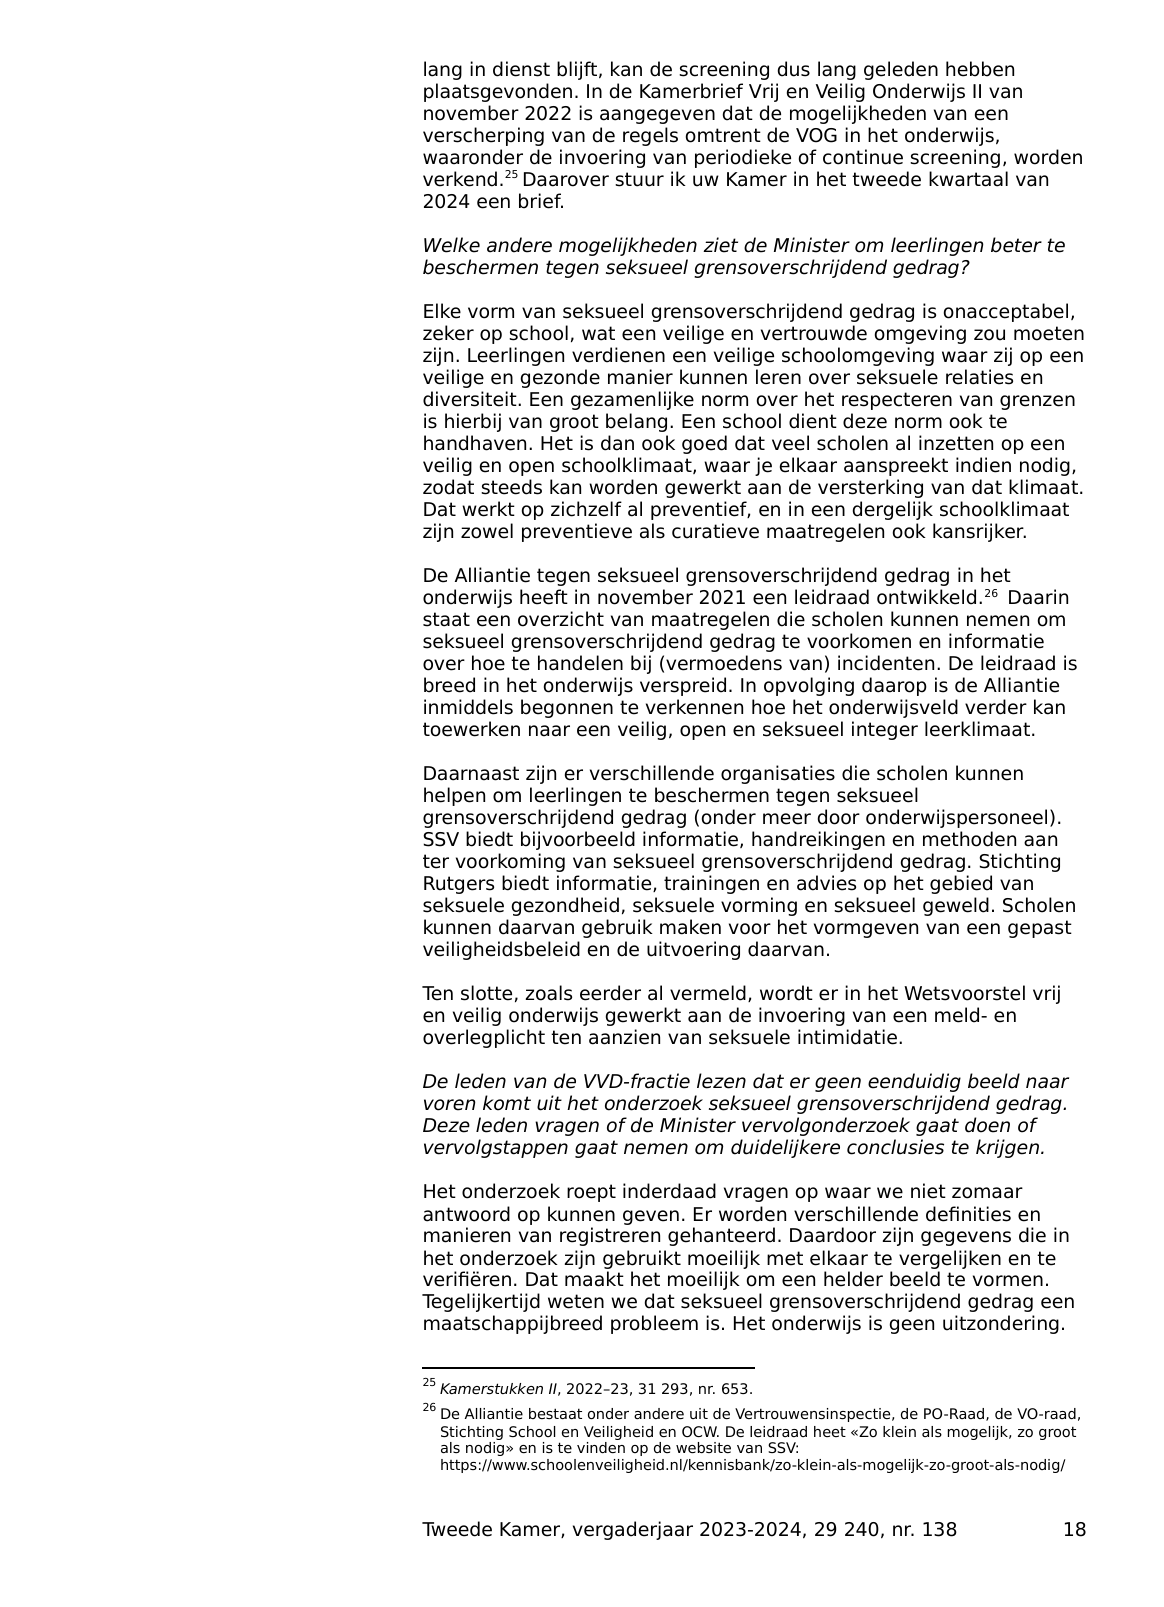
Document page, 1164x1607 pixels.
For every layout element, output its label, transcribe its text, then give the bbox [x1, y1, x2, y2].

text De Alliantie tegen seksueel grensoverschrijdend gedrag in het onderwijs heeft in november 2021 een leidraad ontwikkeld. Daarin staat een overzicht van maatregelen die scholen kunnen nemen om seksueel grensoverschrijdend gedrag te voorkomen en informatie over hoe te handelen bij (vermoedens van) incidenten. De leidraad is breed in het onderwijs verspreid. In opvolging daarop is de Alliantie inmiddels begonnen te verkennen hoe het onderwijsveld verder kan toewerken naar een veilig, open en seksueel integer leerklimaat. [422, 565, 1087, 741]
text Elke vorm van seksueel grensoverschrijdend gedrag is onacceptabel, zeker op school, wat een veilige en vertrouwde omgeving zou moeten zijn. Leerlingen verdienen een veilige schoolomgeving waar zij op een veilige en gezonde manier kunnen leren over seksuele relaties en diversiteit. Een gezamenlijke norm over het respecteren van grenzen is hierbij van groot belang. Een school dient deze norm ook te handhaven. Het is dan ook goed dat veel scholen al inzetten op een veilig en open schoolklimaat, waar je elkaar aanspreekt indien nodig, zodat steeds kan worden gewerkt aan de versterking van dat klimaat. Dat werkt op zichzelf al preventief, en in een dergelijk schoolklimaat zijn zowel preventieve als curatieve maatregelen ook kansrijker. [422, 301, 1087, 543]
text Het onderzoek roept inderdaad vragen op waar we niet zomaar antwoord op kunnen geven. Er worden verschillende definities en manieren van registreren gehanteerd. Daardoor zijn gegevens die in het onderzoek zijn gebruikt moeilijk met elkaar te vergelijken en te verifiëren. Dat maakt het moeilijk om een helder beeld te vormen. Tegelijkertijd weten we dat seksueel grensoverschrijdend gedrag een maatschappijbreed probleem is. Het onderwijs is geen uitzondering. [422, 1181, 1087, 1335]
text lang in dienst blijft, kan de screening dus lang geleden hebben plaatsgevonden. In de Kamerbrief Vrij en Veilig Onderwijs II van november 2022 is aangegeven dat de mogelijkheden van een verscherping van de regels omtrent de VOG in het onderwijs, waaronder de invoering van periodieke of continue screening, worden verkend.Daarover stuur ik uw Kamer in het tweede kwartaal van 2024 een brief. [422, 59, 1087, 213]
text Welke andere mogelijkheden ziet de Minister om leerlingen beter te beschermen tegen seksueel grensoverschrijdend gedrag? [422, 235, 1087, 279]
text De leden van de VVD-fractie lezen dat er geen eenduidig beeld naar voren komt uit het onderzoek seksueel grensoverschrijdend gedrag. Deze leden vragen of de Minister vervolgonderzoek gaat doen of vervolgstappen gaat nemen om duidelijkere conclusies te krijgen. [422, 1071, 1087, 1159]
text Ten slotte, zoals eerder al vermeld, wordt er in het Wetsvoorstel vrij en veilig onderwijs gewerkt aan de invoering van een meld- en overlegplicht ten aanzien van seksuele intimidatie. [422, 983, 1087, 1049]
text Kamerstukken II, 2022–23, 31 293, nr. 653. [422, 1377, 1087, 1399]
text Daarnaast zijn er verschillende organisaties die scholen kunnen helpen om leerlingen te beschermen tegen seksueel grensoverschrijdend gedrag (onder meer door onderwijspersoneel). SSV biedt bijvoorbeeld informatie, handreikingen en methoden aan ter voorkoming van seksueel grensoverschrijdend gedrag. Stichting Rutgers biedt informatie, trainingen en advies op het gebied van seksuele gezondheid, seksuele vorming en seksueel geweld. Scholen kunnen daarvan gebruik maken voor het vormgeven van een gepast veiligheidsbeleid en de uitvoering daarvan. [422, 763, 1087, 961]
text De Alliantie bestaat onder andere uit de Vertrouwensinspectie, de PO-Raad, de VO-raad, Stichting School en Veiligheid en OCW. De leidraad heet «Zo klein als mogelijk, zo groot als nodig» en is te vinden op de website van SSV: https://www.schoolenveiligheid.nl/kennisbank/zo-klein-als-mogelijk-zo-groot-als-nodig/ [422, 1402, 1087, 1474]
